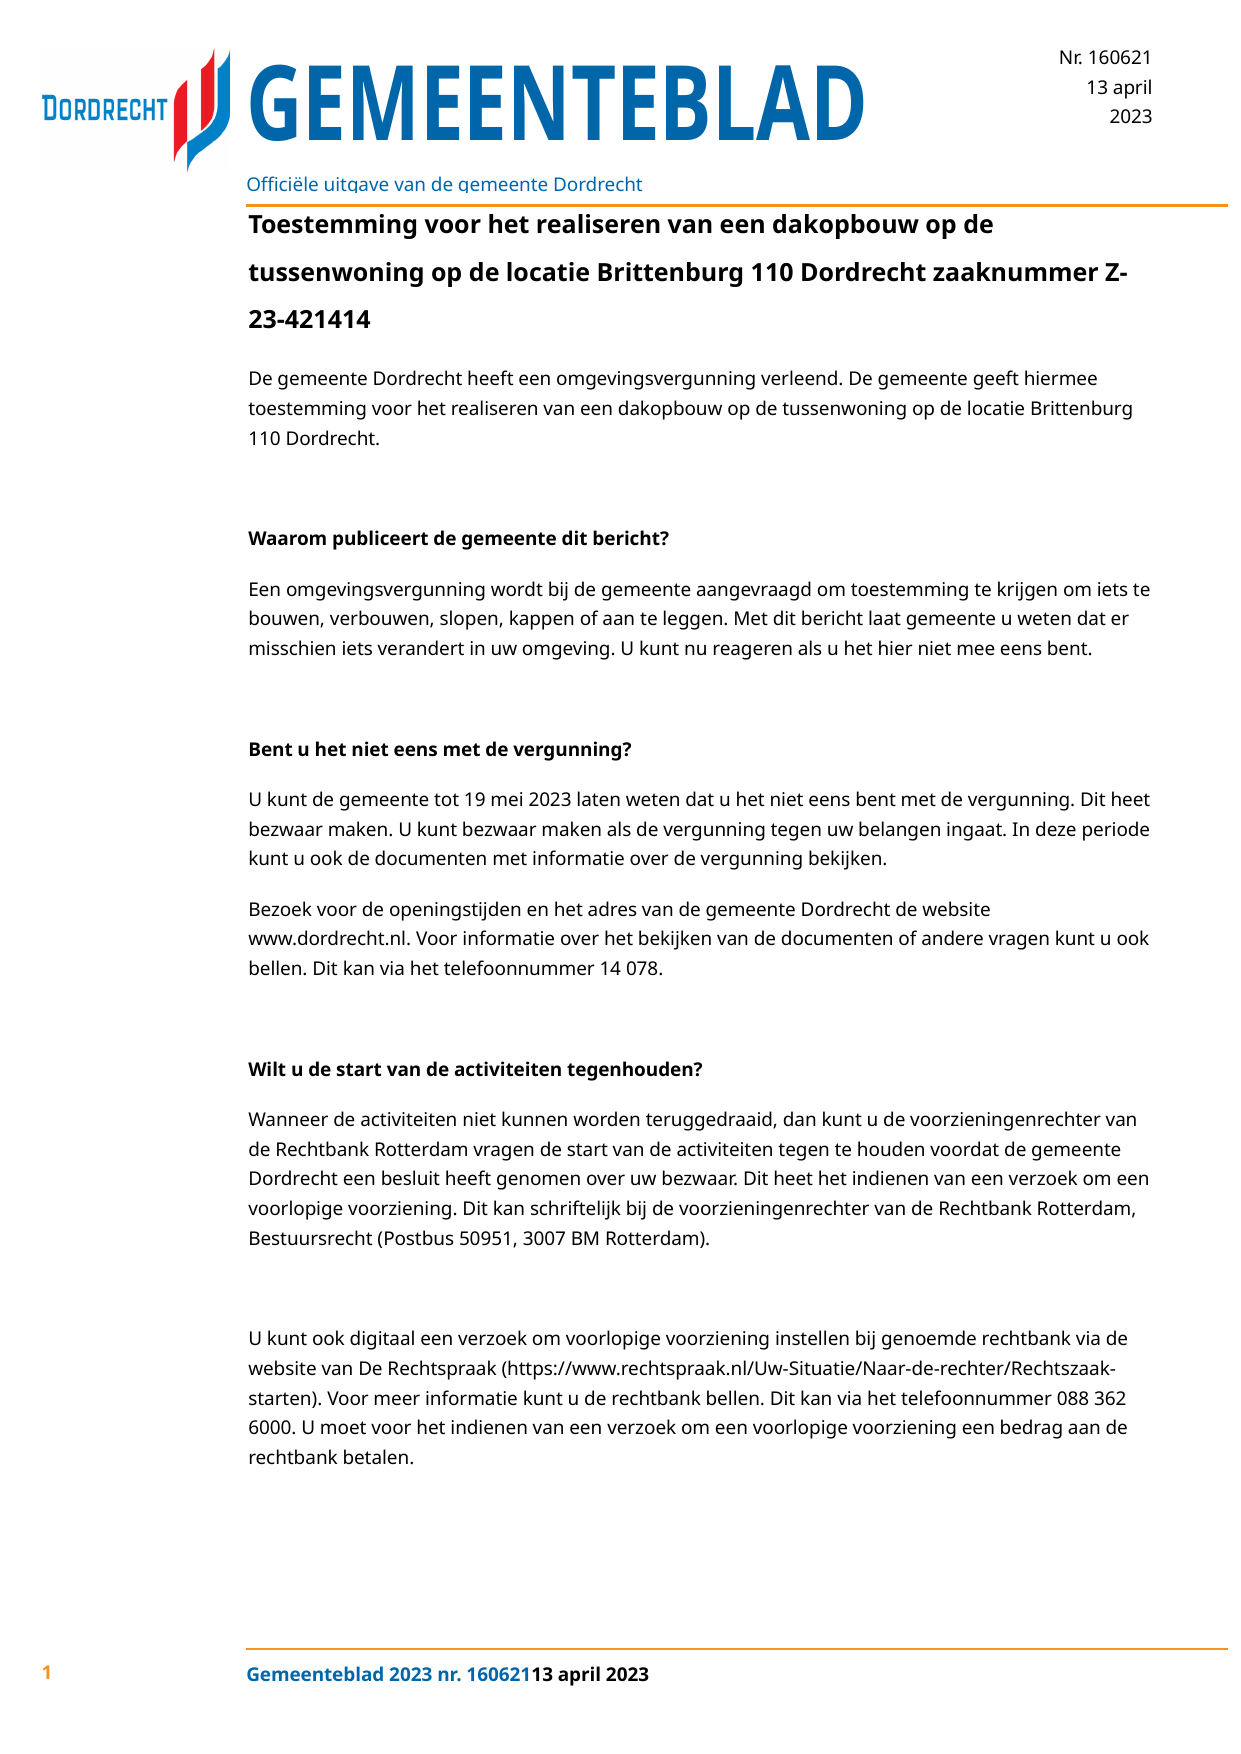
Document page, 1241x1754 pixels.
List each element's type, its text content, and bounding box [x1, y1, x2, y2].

text Toestemming voor het realiseren van een dakopbouw op de tussenwoning op de locatie Brittenburg 110 Dordrecht zaaknummer Z-23-421414 [248, 207, 1152, 336]
text Wanneer de activiteiten niet kunnen worden teruggedraaid, dan kunt u de voorzieningenrechter van de Rechtbank Rotterdam vragen de start van de activiteiten tegen te houden voordat de gemeente Dordrecht een besluit heeft genomen over uw bezwaar. Dit heet het indienen van een verzoek om een voorlopige voorziening. Dit kan schriftelijk bij de voorzieningenrechter van de Rechtbank Rotterdam, Bestuursrecht (Postbus 50951, 3007 BM Rotterdam). [248, 1106, 1152, 1250]
text Bent u het niet eens met de vergunning? [248, 736, 1152, 762]
text U kunt ook digitaal een verzoek om voorlopige voorziening instellen bij genoemde rechtbank via de website van De Rechtspraak (https://www.rechtspraak.nl/Uw-Situatie/Naar-de-rechter/Rechtszaak-starten). Voor meer informatie kunt u de rechtbank bellen. Dit kan via het telefoonnummer 088 362 6000. U moet voor het indienen van een verzoek om een voorlopige voorziening een bedrag aan de rechtbank betalen. [248, 1326, 1152, 1469]
text Waarom publiceert de gemeente dit bericht? [248, 526, 1152, 551]
picture [41, 47, 231, 172]
text U kunt de gemeente tot 19 mei 2023 laten weten dat u het niet eens bent met de vergunning. Dit heet bezwaar maken. U kunt bezwaar maken als de vergunning tegen uw belangen ingaat. In deze periode kunt u ook de documenten met informatie over de vergunning bekijken. [248, 786, 1152, 871]
text Bezoek voor de openingstijden en het adres van de gemeente Dordrecht de website www.dordrecht.nl. Voor informatie over het bekijken van de documenten of andere vragen kunt u ook bellen. Dit kan via het telefoonnummer 14 078. [248, 896, 1152, 981]
text Wilt u de start van de activiteiten tegenhouden? [248, 1056, 1152, 1082]
text Een omgevingsvergunning wordt bij de gemeente aangevraagd om toestemming te krijgen om iets te bouwen, verbouwen, slopen, kappen of aan te leggen. Met dit bericht laat gemeente u weten dat er misschien iets verandert in uw omgeving. U kunt nu reageren als u het hier niet mee eens bent. [248, 576, 1152, 661]
text De gemeente Dordrecht heeft een omgevingsvergunning verleend. De gemeente geeft hiermee toestemming voor het realiseren van een dakopbouw op de tussenwoning op de locatie Brittenburg 110 Dordrecht. [248, 366, 1152, 450]
